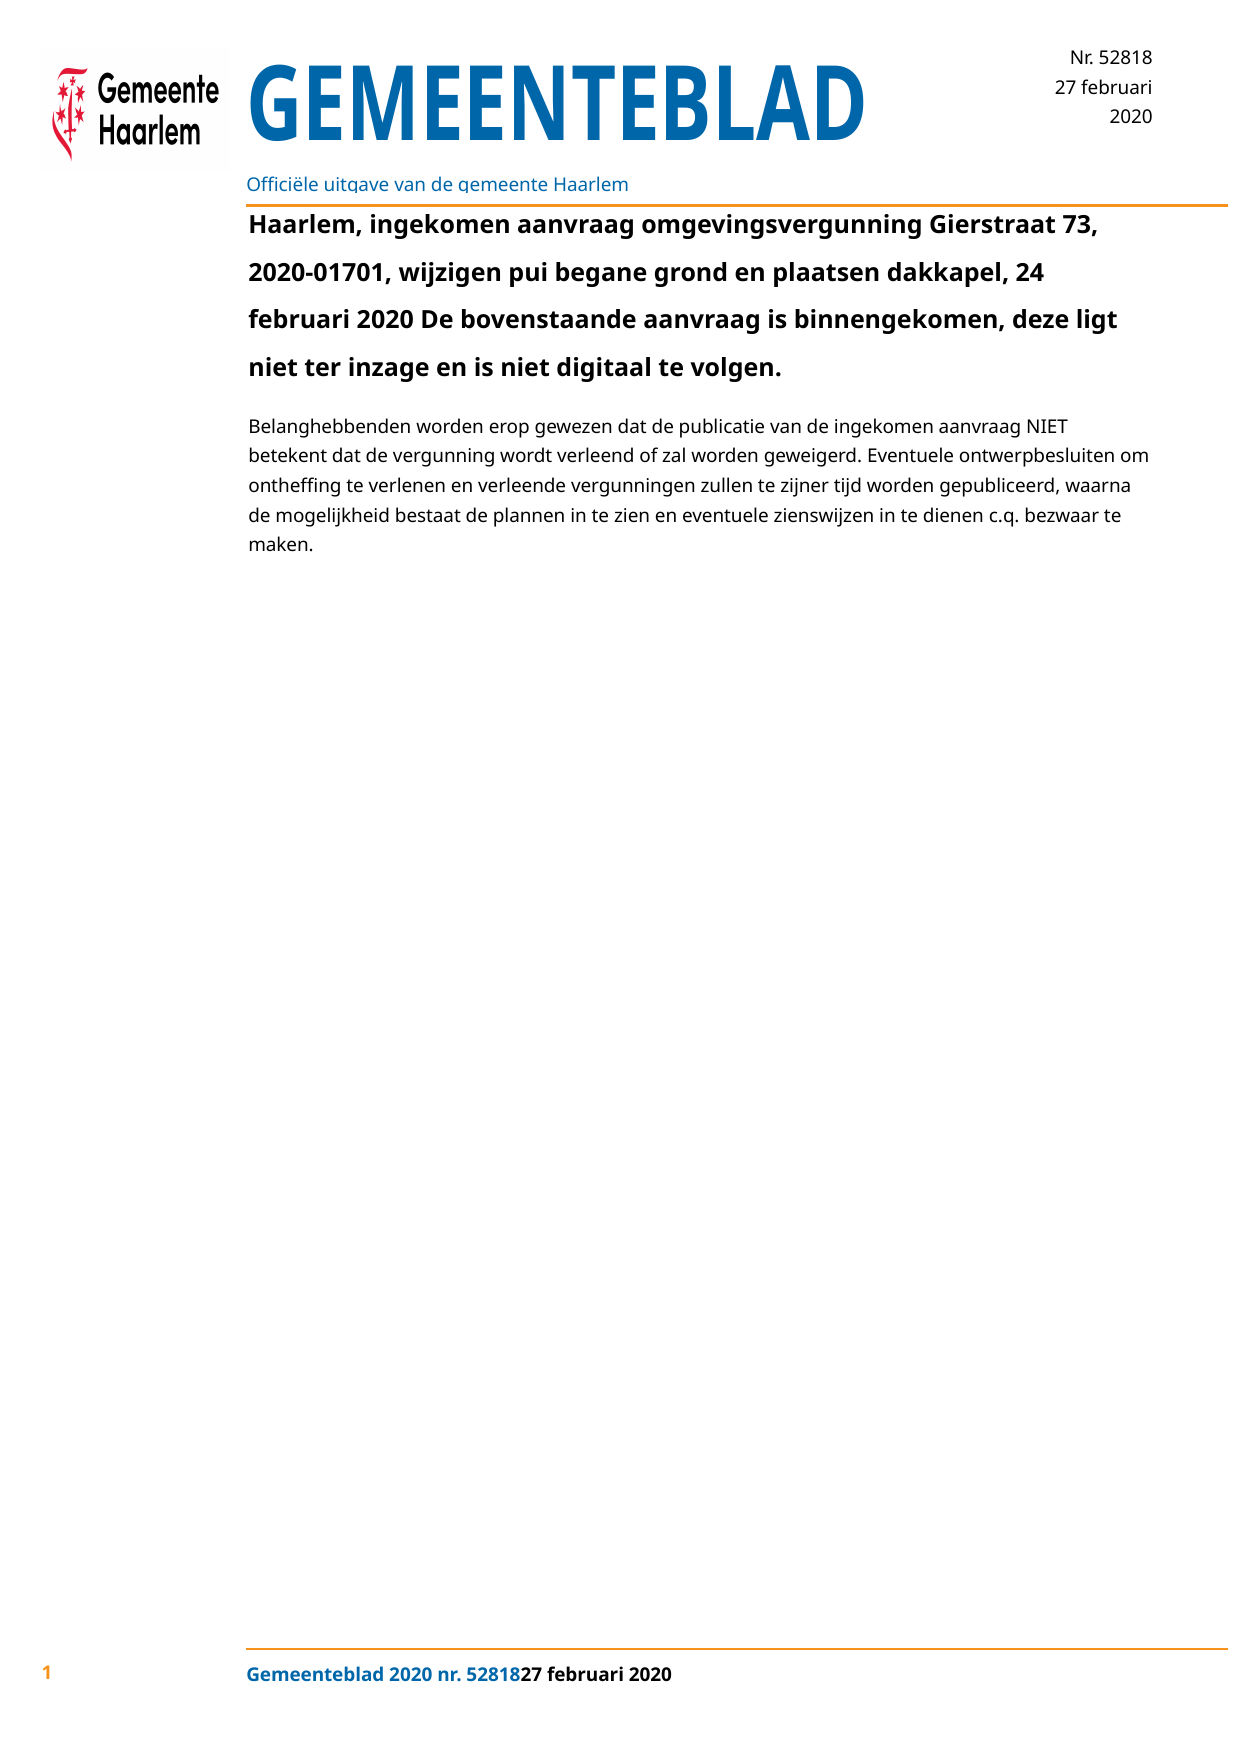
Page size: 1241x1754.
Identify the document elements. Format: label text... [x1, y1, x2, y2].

text Belanghebbenden worden erop gewezen dat de publicatie van de ingekomen aanvraag NIET betekent dat de vergunning wordt verleend of zal worden geweigerd. Eventuele ontwerpbesluiten om ontheffing te verlenen en verleende vergunningen zullen te zijner tijd worden gepubliceerd, waarna de mogelijkheid bestaat de plannen in te zien en eventuele zienswijzen in te dienen c.q. bezwaar te maken. [248, 413, 1152, 557]
picture [41, 47, 231, 172]
text Haarlem, ingekomen aanvraag omgevingsvergunning Gierstraat 73, 2020-01701, wijzigen pui begane grond en plaatsen dakkapel, 24 februari 2020 De bovenstaande aanvraag is binnengekomen, deze ligt niet ter inzage en is niet digitaal te volgen. [248, 207, 1152, 384]
